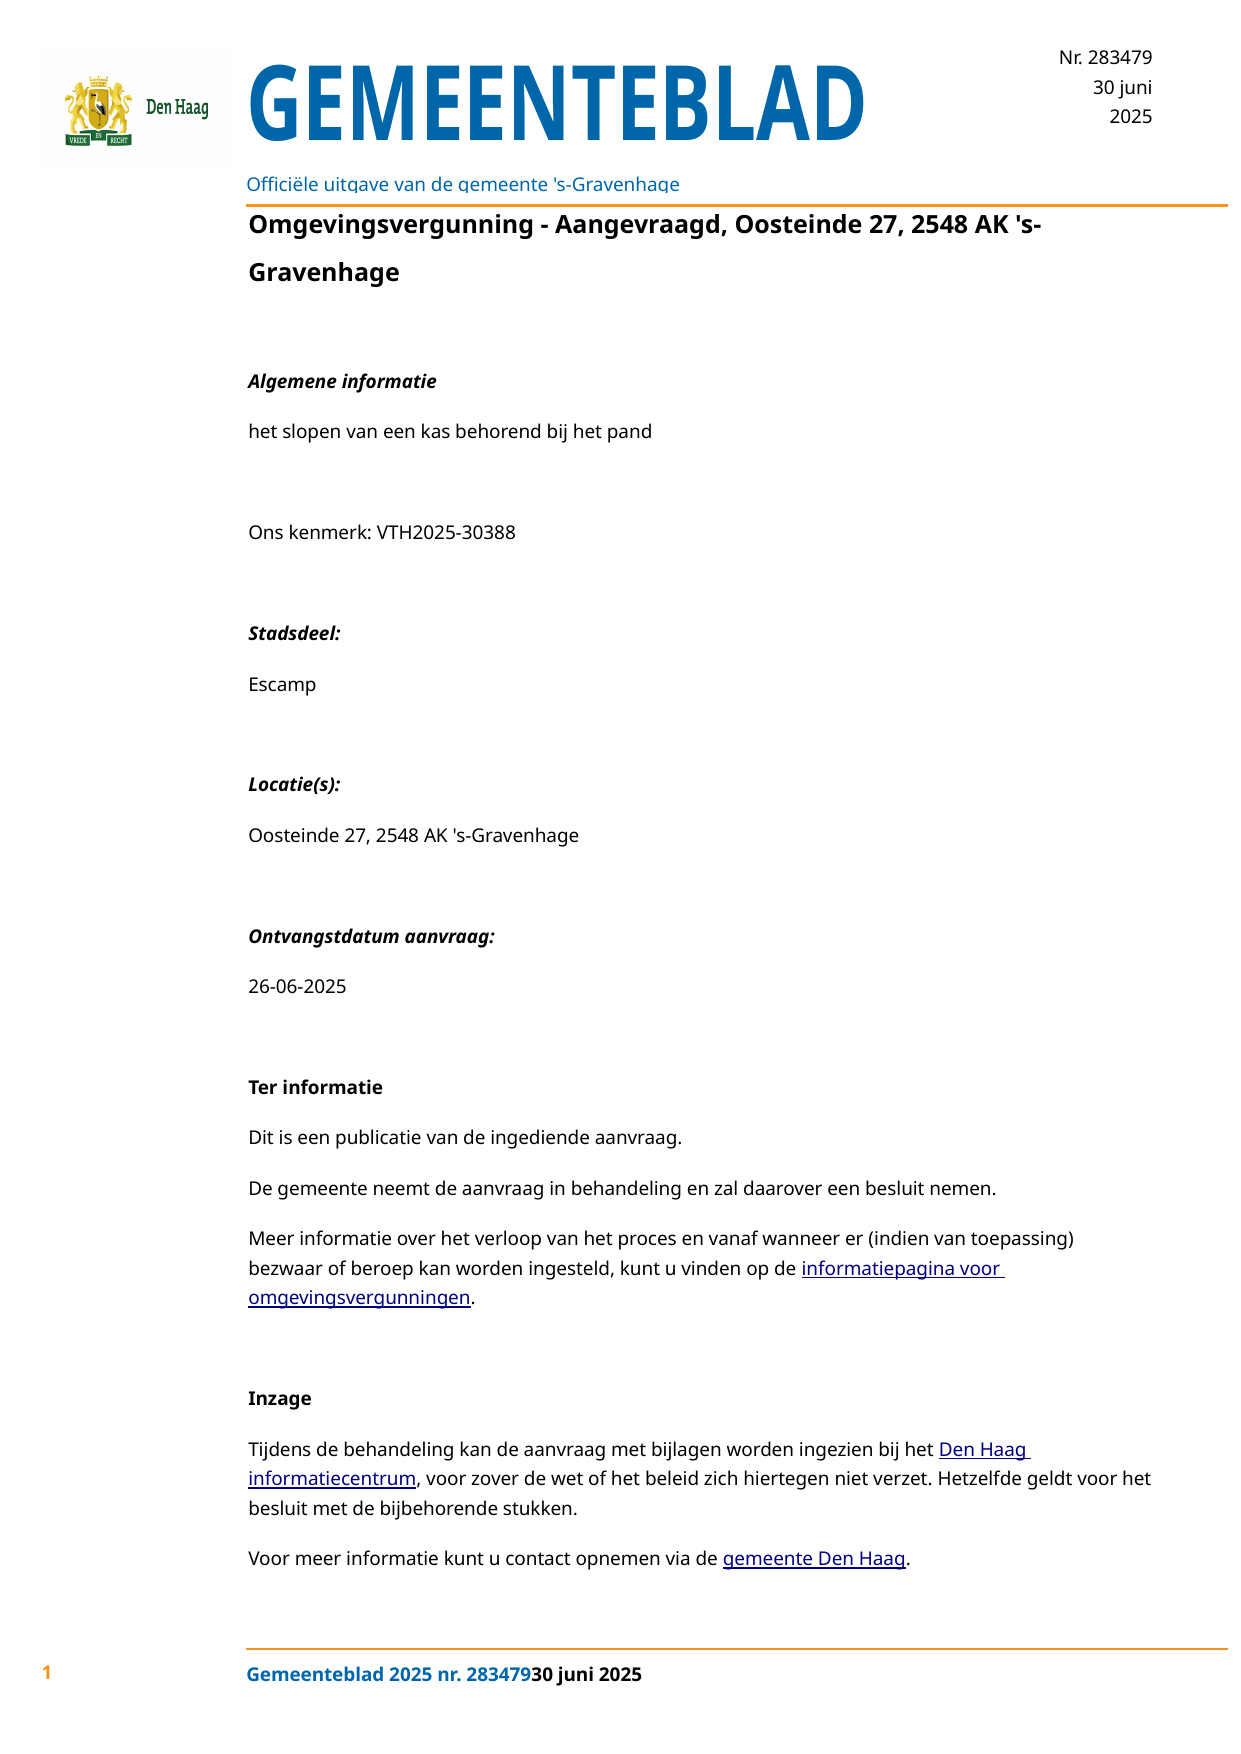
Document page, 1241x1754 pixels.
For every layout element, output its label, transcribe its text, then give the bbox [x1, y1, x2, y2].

text het slopen van een kas behorend bij het pand [248, 419, 1152, 444]
text 26-06-2025 [248, 973, 1152, 999]
text Escamp [248, 671, 1152, 697]
text Ons kenmerk: VTH2025-30388 [248, 519, 1152, 545]
picture [41, 47, 231, 172]
text Tijdens de behandeling kan de aanvraag met bijlagen worden ingezien bij het Den Haag informatiecentrum, voor zover de wet of het beleid zich hiertegen niet verzet. Hetzelfde geldt voor het besluit met de bijbehorende stukken. [248, 1436, 1152, 1521]
text Omgevingsvergunning - Aangevraagd, Oosteinde 27, 2548 AK 's-Gravenhage [248, 207, 1152, 288]
text Locatie(s): [248, 772, 1152, 797]
text Inzage [248, 1385, 1152, 1411]
text Dit is een publicatie van de ingediende aanvraag. [248, 1124, 1152, 1150]
text Oosteinde 27, 2548 AK 's-Gravenhage [248, 822, 1152, 848]
text Voor meer informatie kunt u contact opnemen via de gemeente Den Haag. [248, 1545, 1152, 1571]
text Ontvangstdatum aanvraag: [248, 923, 1152, 949]
text Stadsdeel: [248, 620, 1152, 646]
text Ter informatie [248, 1074, 1152, 1100]
text Meer informatie over het verloop van het proces en vanaf wanneer er (indien van toepassing) bezwaar of beroep kan worden ingesteld, kunt u vinden op de informatiepagina voor omgevingsvergunningen. [248, 1225, 1152, 1310]
text De gemeente neemt de aanvraag in behandeling en zal daarover een besluit nemen. [248, 1175, 1152, 1201]
text Algemene informatie [248, 368, 1152, 394]
